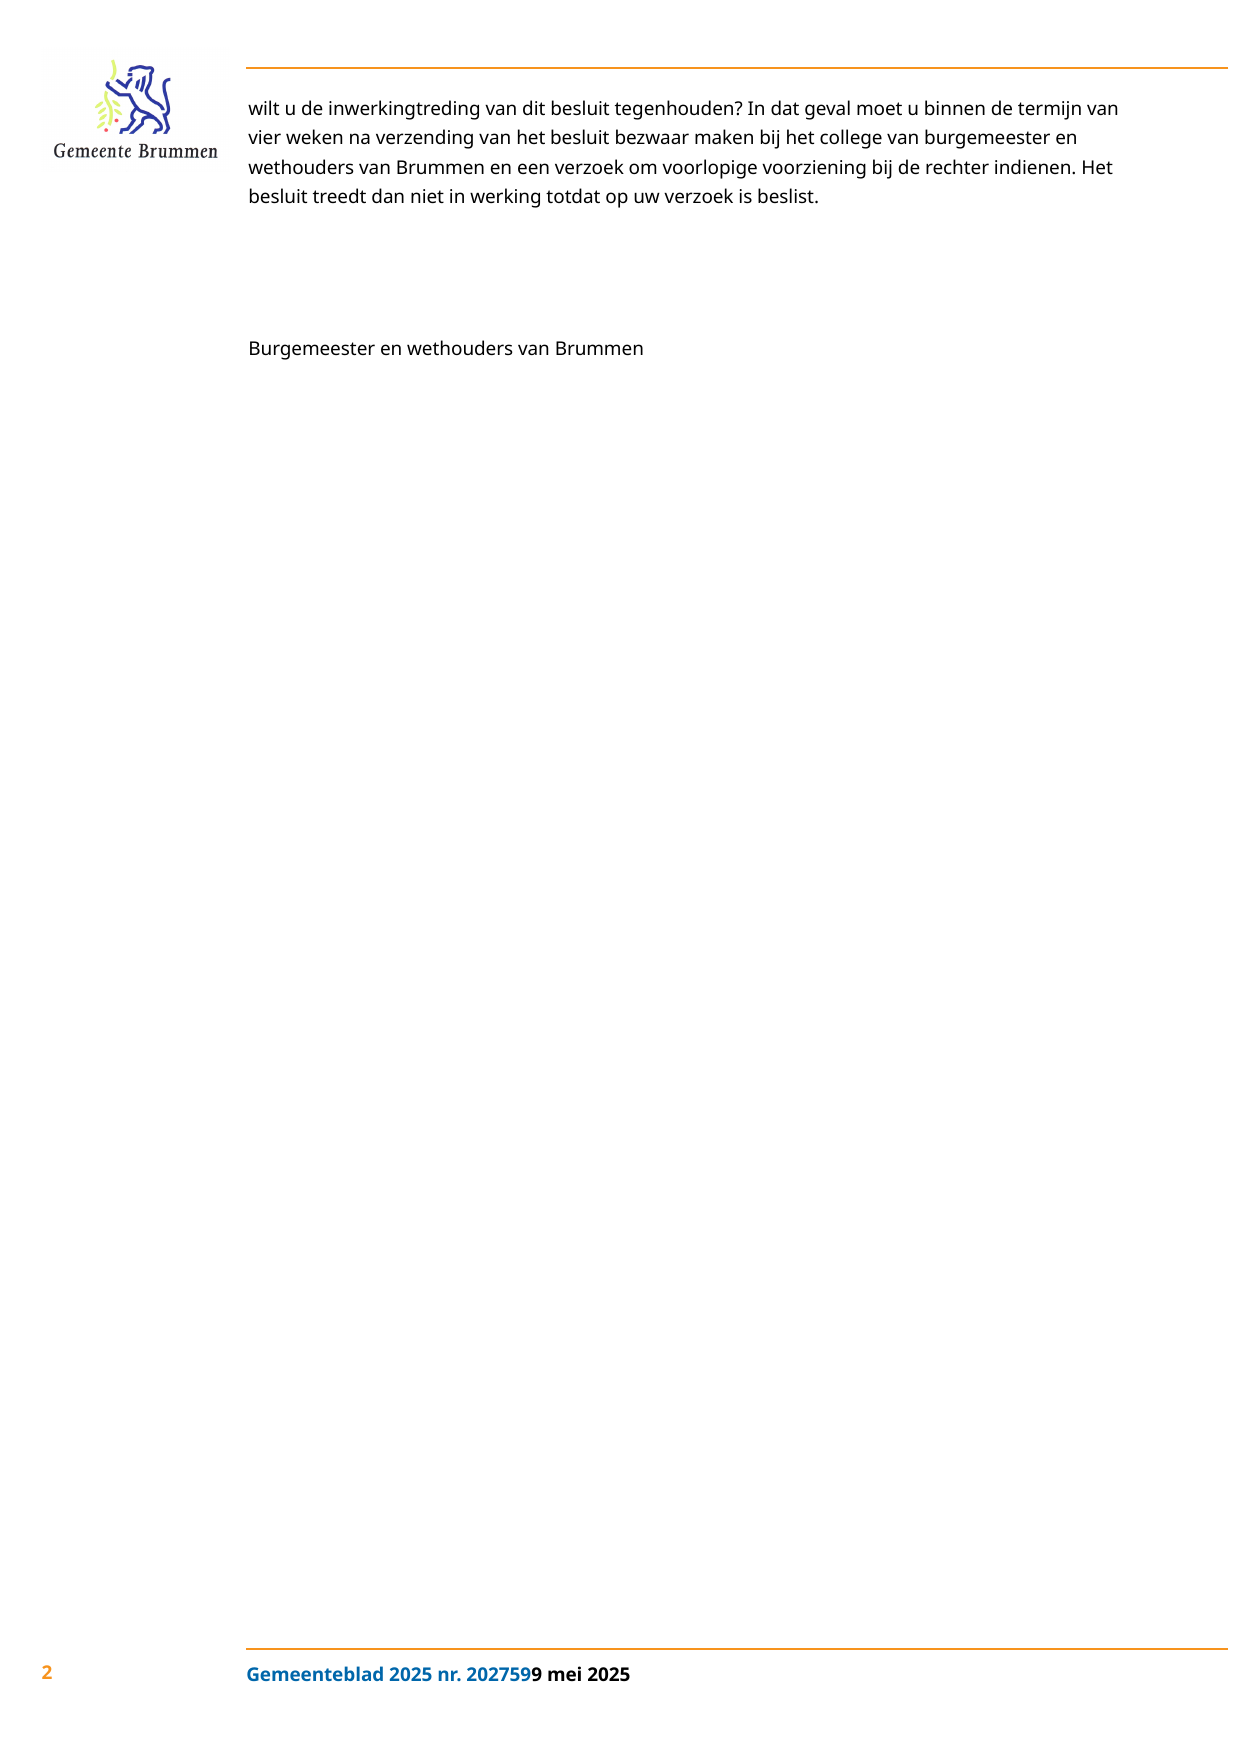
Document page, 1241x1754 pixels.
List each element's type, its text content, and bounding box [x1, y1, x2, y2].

text wilt u de inwerkingtreding van dit besluit tegenhouden? In dat geval moet u binnen de termijn van vier weken na verzending van het besluit bezwaar maken bij het college van burgemeester en wethouders van Brummen en een verzoek om voorlopige voorziening bij de rechter indienen. Het besluit treedt dan niet in werking totdat op uw verzoek is beslist. [248, 95, 1152, 209]
picture [41, 47, 231, 172]
text Burgemeester en wethouders van Brummen [248, 335, 1152, 361]
